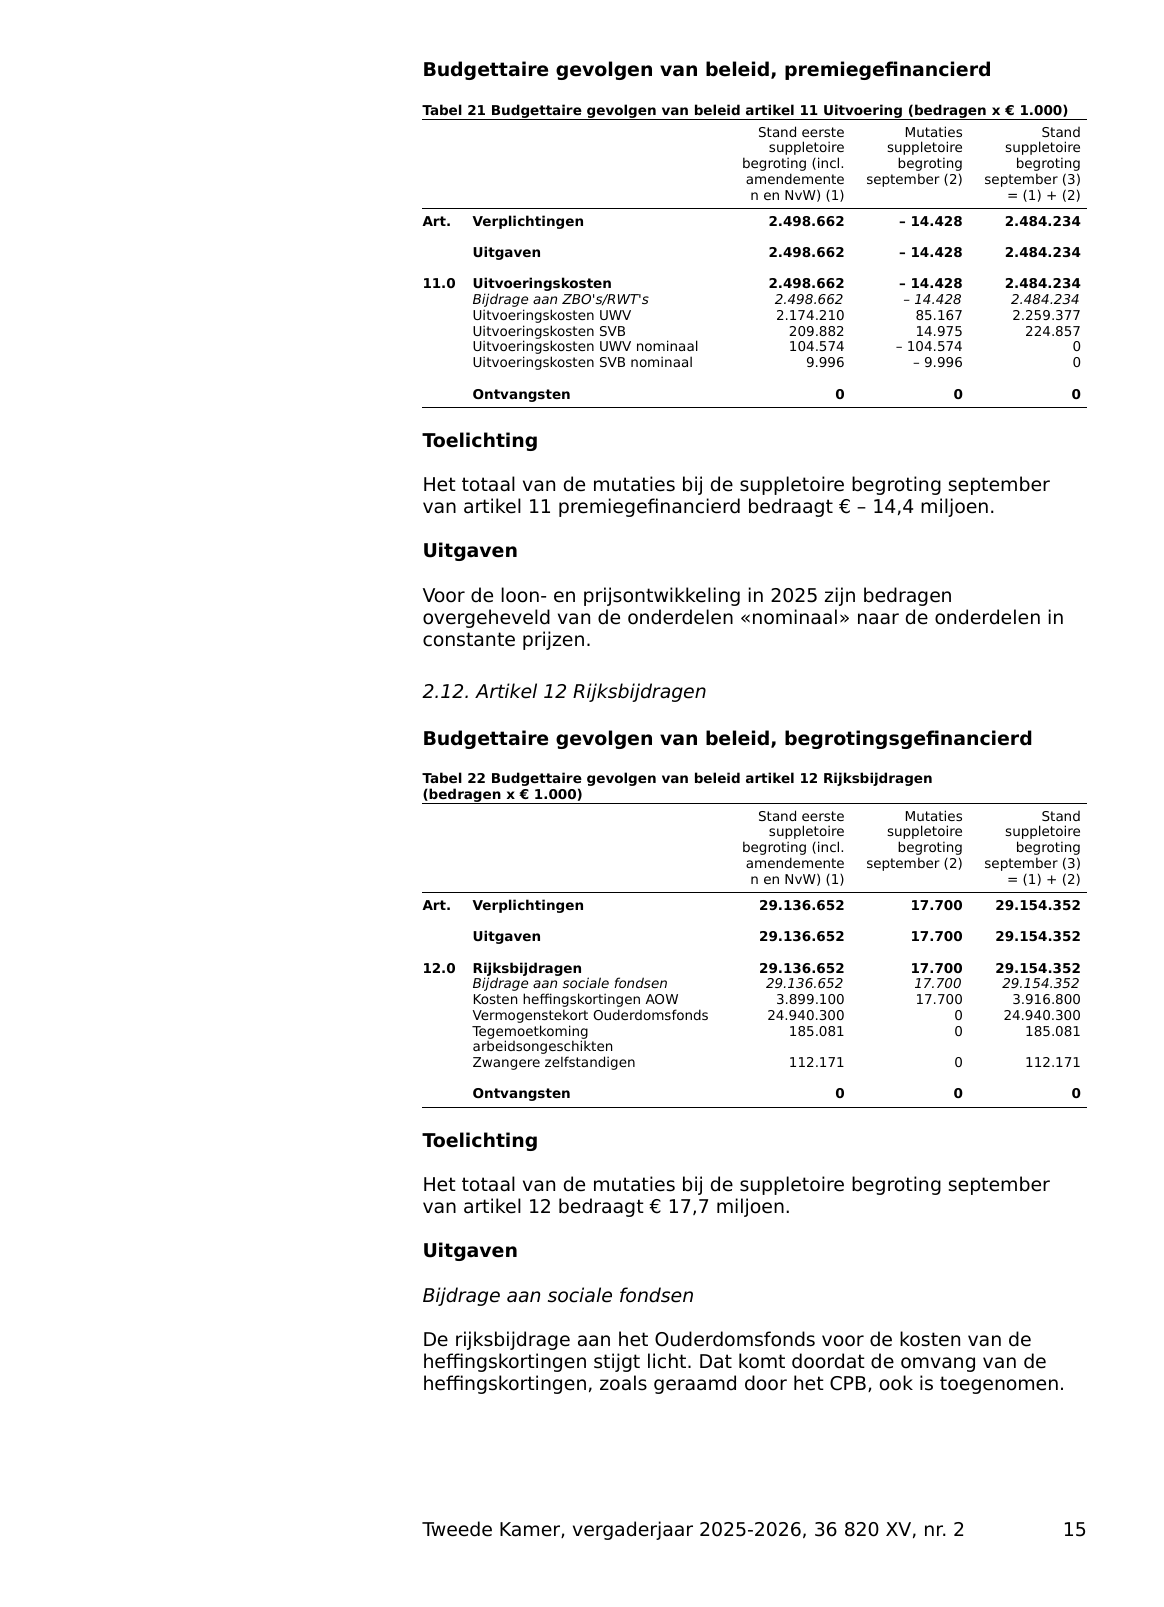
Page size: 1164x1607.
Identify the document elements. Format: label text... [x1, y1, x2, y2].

table_cell 29.154.352 [969, 976, 1087, 992]
table_cell 17.700 [850, 976, 968, 992]
table_cell Uitvoeringskosten UWV [467, 308, 732, 323]
table_cell – 14.428 [850, 245, 968, 261]
table_cell [467, 120, 732, 208]
table_cell [850, 1071, 968, 1086]
table_cell 29.136.652 [732, 929, 850, 945]
table_cell 0 [850, 1008, 968, 1023]
text Het totaal van de mutaties bij de suppletoire begroting september van artikel 12 bedraagt € 17,7 miljoen. [422, 1174, 1087, 1218]
table_cell [850, 261, 968, 276]
table_cell [422, 371, 467, 386]
table_cell [850, 913, 968, 929]
table_cell [422, 804, 467, 892]
table_cell [422, 339, 467, 355]
table_cell 14.975 [850, 324, 968, 339]
table_cell – 14.428 [850, 209, 968, 229]
table_cell Ontvangsten [467, 1086, 732, 1107]
table_cell [969, 371, 1087, 386]
table_cell [422, 1071, 467, 1086]
table_cell 0 [850, 1024, 968, 1055]
table_cell 0 [850, 1086, 968, 1107]
table_cell 0 [732, 386, 850, 407]
table_cell [422, 913, 467, 929]
table_cell 2.498.662 [732, 209, 850, 229]
table_cell [422, 308, 467, 323]
table_cell [850, 229, 968, 245]
table_cell Zwangere zelfstandigen [467, 1055, 732, 1071]
table_cell [969, 913, 1087, 929]
subtitle Budgettaire gevolgen van beleid, premiegefinancierd [422, 59, 1087, 81]
table_header Tabel 21 Budgettaire gevolgen van beleid artikel 11 Uitvoering (bedragen x € 1.000) [422, 103, 1087, 119]
table_cell [969, 945, 1087, 961]
table_cell 0 [850, 1055, 968, 1071]
text Het totaal van de mutaties bij de suppletoire begroting september van artikel 11 premiegefinancierd bedraagt € – 14,4 miljoen. [422, 474, 1087, 518]
table_cell Uitvoeringskosten UWV nominaal [467, 339, 732, 355]
table_cell Art. [422, 893, 467, 913]
table_cell [422, 355, 467, 371]
table_cell [732, 945, 850, 961]
table_cell [422, 261, 467, 276]
subtitle Toelichting [422, 430, 1087, 452]
table_cell 12.0 [422, 961, 467, 976]
table_cell – 9.996 [850, 355, 968, 371]
table_cell 2.484.234 [969, 245, 1087, 261]
table_cell 29.154.352 [969, 961, 1087, 976]
table_cell 29.136.652 [732, 893, 850, 913]
table_cell [467, 913, 732, 929]
table_cell [422, 1024, 467, 1055]
table_cell 85.167 [850, 308, 968, 323]
table_cell Vermogenstekort Ouderdomsfonds [467, 1008, 732, 1023]
table_cell 2.484.234 [969, 276, 1087, 292]
table_cell 2.259.377 [969, 308, 1087, 323]
table_cell [422, 386, 467, 407]
table_cell [969, 229, 1087, 245]
table_cell 0 [969, 339, 1087, 355]
table_cell Art. [422, 209, 467, 229]
table_cell [422, 1055, 467, 1071]
subtitle 2.12. Artikel 12 Rijksbijdragen [422, 681, 1087, 702]
table_cell Mutaties suppletoire begroting september (2) [850, 120, 968, 208]
table_cell Ontvangsten [467, 386, 732, 407]
table_cell – 104.574 [850, 339, 968, 355]
table_cell [422, 992, 467, 1008]
table_cell 0 [732, 1086, 850, 1107]
subtitle Bijdrage aan sociale fondsen [422, 1284, 1087, 1306]
table_cell 17.700 [850, 929, 968, 945]
table_cell [422, 324, 467, 339]
table_cell 2.498.662 [732, 292, 850, 308]
table_cell 2.498.662 [732, 276, 850, 292]
table_cell Uitgaven [467, 245, 732, 261]
table_cell 2.498.662 [732, 245, 850, 261]
table_cell 17.700 [850, 893, 968, 913]
table_cell 17.700 [850, 992, 968, 1008]
table_cell [969, 1071, 1087, 1086]
table_cell [422, 292, 467, 308]
table_cell [732, 913, 850, 929]
text Voor de loon- en prijsontwikkeling in 2025 zijn bedragen overgeheveld van de onderdelen «nominaal» naar de onderdelen in constante prijzen. [422, 584, 1087, 651]
table_cell Mutaties suppletoire begroting september (2) [850, 804, 968, 892]
table_cell Kosten heffingskortingen AOW [467, 992, 732, 1008]
table_cell Stand suppletoire begroting september (3) = (1) + (2) [969, 804, 1087, 892]
table_cell – 14.428 [850, 292, 968, 308]
table_cell [467, 229, 732, 245]
table_cell 29.136.652 [732, 961, 850, 976]
table_cell Stand suppletoire begroting september (3) = (1) + (2) [969, 120, 1087, 208]
table_cell 224.857 [969, 324, 1087, 339]
table_cell [467, 804, 732, 892]
table_cell [732, 1071, 850, 1086]
table_cell 9.996 [732, 355, 850, 371]
table_cell 29.136.652 [732, 976, 850, 992]
table_cell [467, 371, 732, 386]
table_cell [732, 261, 850, 276]
table_cell Tegemoetkoming arbeidsongeschikten [467, 1024, 732, 1055]
table_cell Bijdrage aan ZBO's/RWT's [467, 292, 732, 308]
table_cell 185.081 [732, 1024, 850, 1055]
table_cell [422, 929, 467, 945]
table_cell [467, 945, 732, 961]
table_cell 11.0 [422, 276, 467, 292]
table_cell Verplichtingen [467, 209, 732, 229]
subtitle Budgettaire gevolgen van beleid, begrotingsgefinancierd [422, 727, 1087, 749]
table_cell Uitvoeringskosten SVB [467, 324, 732, 339]
table_cell 0 [850, 386, 968, 407]
table_cell 0 [969, 355, 1087, 371]
table_cell Uitgaven [467, 929, 732, 945]
table_cell Uitvoeringskosten [467, 276, 732, 292]
table_cell 0 [969, 1086, 1087, 1107]
table_cell 3.899.100 [732, 992, 850, 1008]
subtitle Toelichting [422, 1130, 1087, 1152]
table_cell Rijksbijdragen [467, 961, 732, 976]
table_header Tabel 22 Budgettaire gevolgen van beleid artikel 12 Rijksbijdragen (bedragen x € 1.000) [422, 771, 1087, 803]
table_cell 112.171 [732, 1055, 850, 1071]
table_cell 24.940.300 [969, 1008, 1087, 1023]
table_cell [969, 261, 1087, 276]
table_cell Verplichtingen [467, 893, 732, 913]
table_cell 29.154.352 [969, 893, 1087, 913]
table_cell 104.574 [732, 339, 850, 355]
table_cell [422, 1008, 467, 1023]
table_cell [732, 229, 850, 245]
table_cell [422, 1086, 467, 1107]
table_cell [850, 371, 968, 386]
table_cell 3.916.800 [969, 992, 1087, 1008]
table_cell [467, 1071, 732, 1086]
text De rijksbijdrage aan het Ouderdomsfonds voor de kosten van de heffingskortingen stijgt licht. Dat komt doordat de omvang van de heffingskortingen, zoals geraamd door het CPB, ook is toegenomen. [422, 1329, 1087, 1394]
table_cell [422, 120, 467, 208]
table_cell 0 [969, 386, 1087, 407]
table_cell [422, 229, 467, 245]
table_cell 185.081 [969, 1024, 1087, 1055]
table_cell [422, 945, 467, 961]
table_cell 2.484.234 [969, 292, 1087, 308]
table_cell Uitvoeringskosten SVB nominaal [467, 355, 732, 371]
subtitle Uitgaven [422, 540, 1087, 562]
table_cell 17.700 [850, 961, 968, 976]
table_cell [422, 976, 467, 992]
table_cell 209.882 [732, 324, 850, 339]
table_cell 29.154.352 [969, 929, 1087, 945]
subtitle Uitgaven [422, 1240, 1087, 1262]
table_cell [732, 371, 850, 386]
table_cell 24.940.300 [732, 1008, 850, 1023]
table_cell Stand eerste suppletoire begroting (incl. amendementen en NvW) (1) [732, 804, 850, 892]
table_cell [850, 945, 968, 961]
table_cell 2.174.210 [732, 308, 850, 323]
table_cell Stand eerste suppletoire begroting (incl. amendementen en NvW) (1) [732, 120, 850, 208]
table_cell [467, 261, 732, 276]
table_cell 2.484.234 [969, 209, 1087, 229]
table_cell 112.171 [969, 1055, 1087, 1071]
table_cell – 14.428 [850, 276, 968, 292]
table_cell [422, 245, 467, 261]
table_cell Bijdrage aan sociale fondsen [467, 976, 732, 992]
